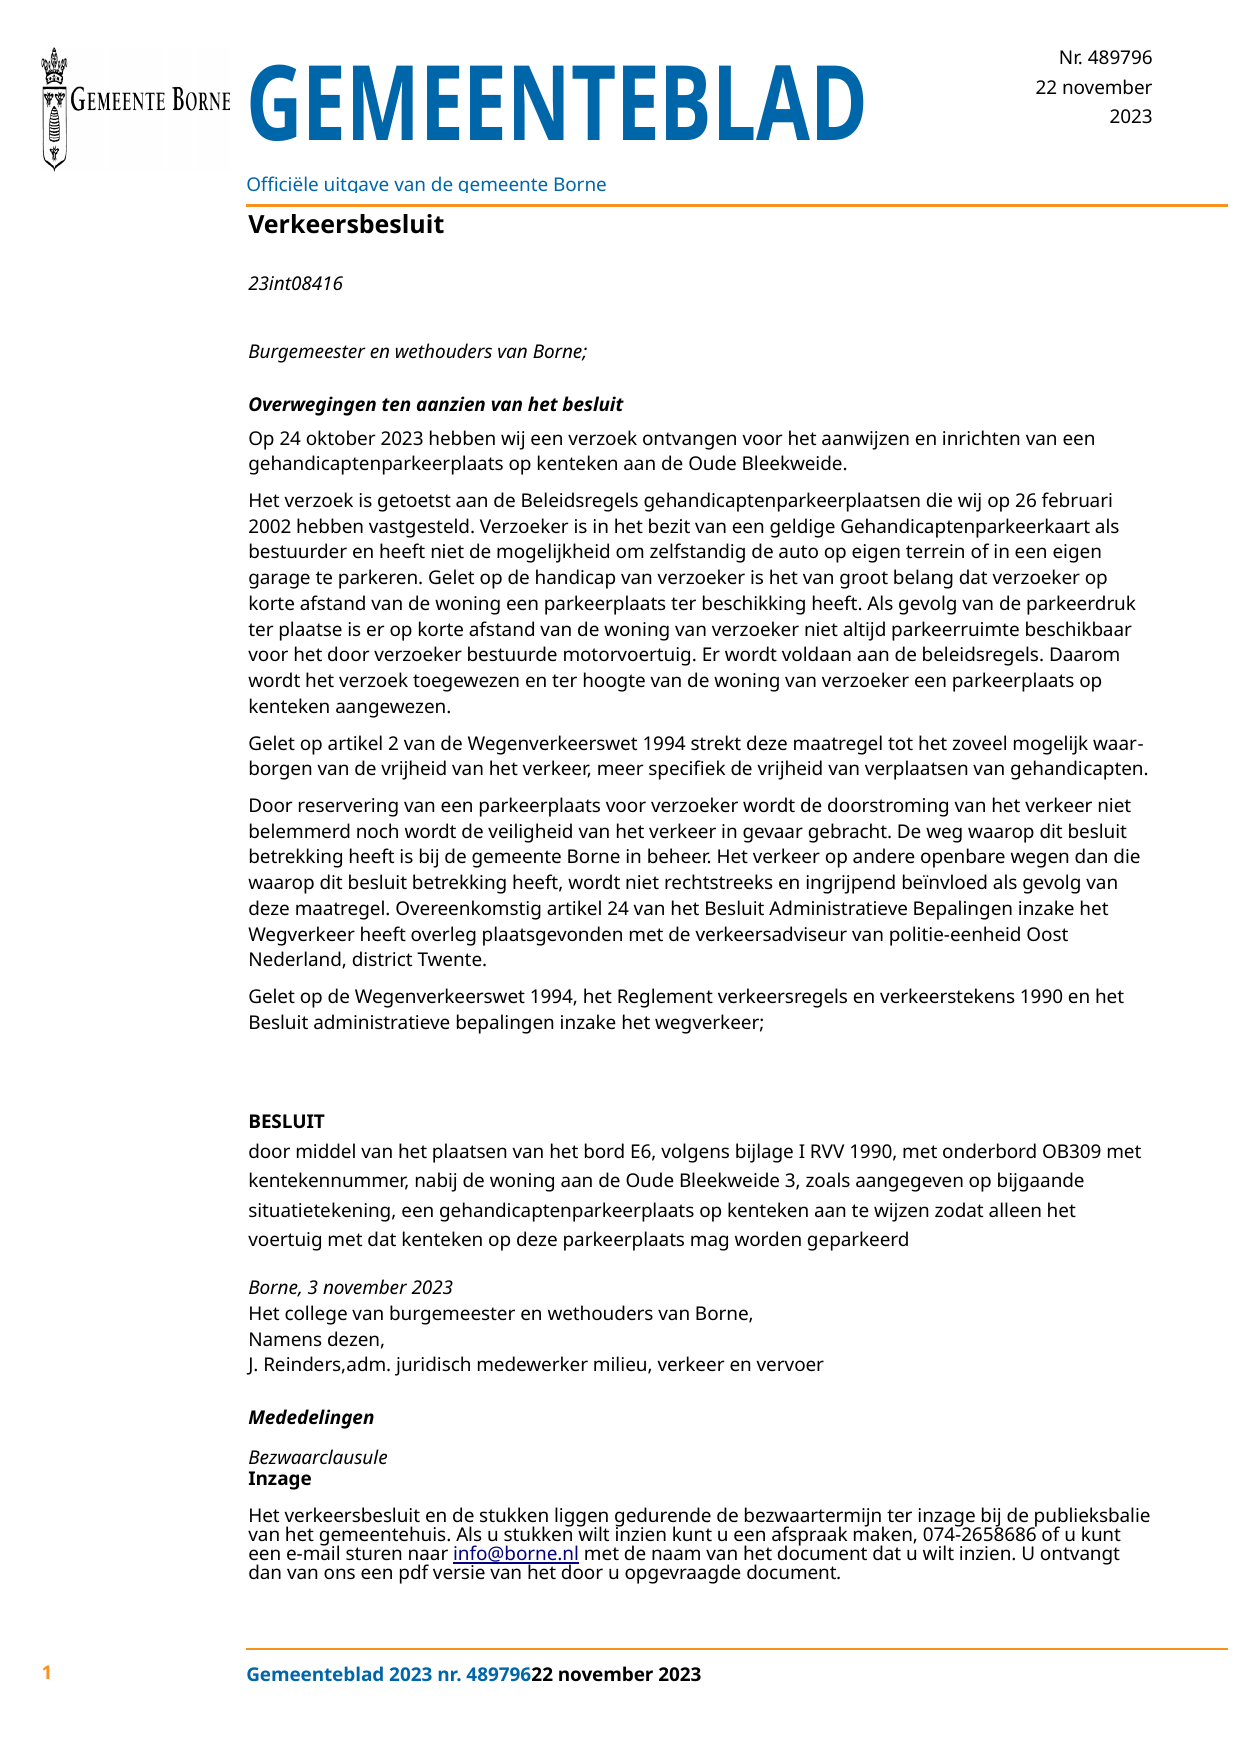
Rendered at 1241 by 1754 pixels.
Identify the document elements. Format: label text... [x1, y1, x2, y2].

text Mededelingen [248, 1404, 1152, 1430]
text J. Reinders,adm. juridisch medewerker milieu, verkeer en vervoer [248, 1352, 1152, 1377]
text Verkeersbesluit [248, 207, 1152, 241]
text Het verzoek is getoetst aan de Beleidsregels gehandicaptenparkeerplaatsen die wij op 26 februari 2002 hebben vastgesteld. Verzoeker is in het bezit van een geldige Gehandicaptenparkeerkaart als bestuurder en heeft niet de mogelijkheid om zelfstandig de auto op eigen terrein of in een eigen garage te parkeren. Gelet op de handicap van verzoeker is het van groot belang dat verzoeker op korte afstand van de woning een parkeerplaats ter beschikking heeft. Als gevolg van de parkeerdruk ter plaatse is er op korte afstand van de woning van verzoeker niet altijd parkeerruimte beschikbaar voor het door verzoeker bestuurde motorvoertuig. Er wordt voldaan aan de beleidsregels. Daarom wordt het verzoek toegewezen en ter hoogte van de woning van verzoeker een parkeerplaats op kenteken aangewezen. [248, 487, 1152, 719]
text Inzage [248, 1469, 1152, 1489]
text Overwegingen ten aanzien van het besluit [248, 391, 1152, 417]
text door middel van het plaatsen van het bord E6, volgens bijlage I RVV 1990, met onderbord OB309 met kentekennummer, nabij de woning aan de Oude Bleekweide 3, zoals aangegeven op bijgaande situatie­tekening, een gehandicaptenparkeerplaats op kenteken aan te wijzen zodat alleen het voertuig met dat kenteken op deze parkeerplaats mag worden geparkeerd [248, 1138, 1152, 1252]
text Het verkeersbesluit en de stukken liggen gedurende de bezwaartermijn ter inzage bij de publieksbalie van het gemeentehuis. Als u stukken wilt inzien kunt u een afspraak maken, 074-2658686 of u kunt een e-mail sturen naar info@borne.nl met de naam van het document dat u wilt inzien. U ontvangt dan van ons een pdf versie van het door u opgevraagde document. [248, 1507, 1152, 1584]
text Gelet op artikel 2 van de Wegenverkeerswet 1994 strekt deze maatregel tot het zoveel mogelijk waar­borgen van de vrijheid van het verkeer, meer specifiek de vrijheid van verplaatsen van gehandi­capten. [248, 730, 1152, 781]
text Door reservering van een parkeerplaats voor verzoeker wordt de doorstroming van het verkeer niet belem­merd noch wordt de veiligheid van het verkeer in gevaar gebracht. De weg waarop dit besluit betrekking heeft is bij de gemeente Borne in beheer. Het verkeer op andere openbare wegen dan die waarop dit besluit betrekking heeft, wordt niet rechtstreeks en ingrijpend beïnvloed als gevolg van deze maatregel. Overeenkomstig artikel 24 van het Besluit Administratieve Bepalingen inzake het Wegverkeer heeft overleg plaatsgevonden met de verkeersadviseur van politie-eenheid Oost Nederland, district Twente. [248, 792, 1152, 972]
text Namens dezen, [248, 1326, 1152, 1352]
text Burgemeester en wethouders van Borne; [248, 338, 1152, 364]
text Gelet op de Wegenverkeerswet 1994, het Reglement verkeersregels en verkeerstekens 1990 en het Besluit administratieve bepalingen inzake het wegverkeer; [248, 983, 1152, 1035]
picture [41, 47, 231, 172]
text Op 24 oktober 2023 hebben wij een verzoek ontvangen voor het aanwijzen en inrichten van een gehandi­cap­ten­parkeerplaats op kenteken aan de Oude Bleekweide. [248, 425, 1152, 476]
text Bezwaarclausule [248, 1444, 1152, 1469]
text BESLUIT [248, 1108, 1152, 1134]
text Het college van burgemeester en wethouders van Borne, [248, 1300, 1152, 1326]
text 23int08416 [248, 270, 1152, 296]
text Borne, 3 november 2023 [248, 1274, 1152, 1300]
